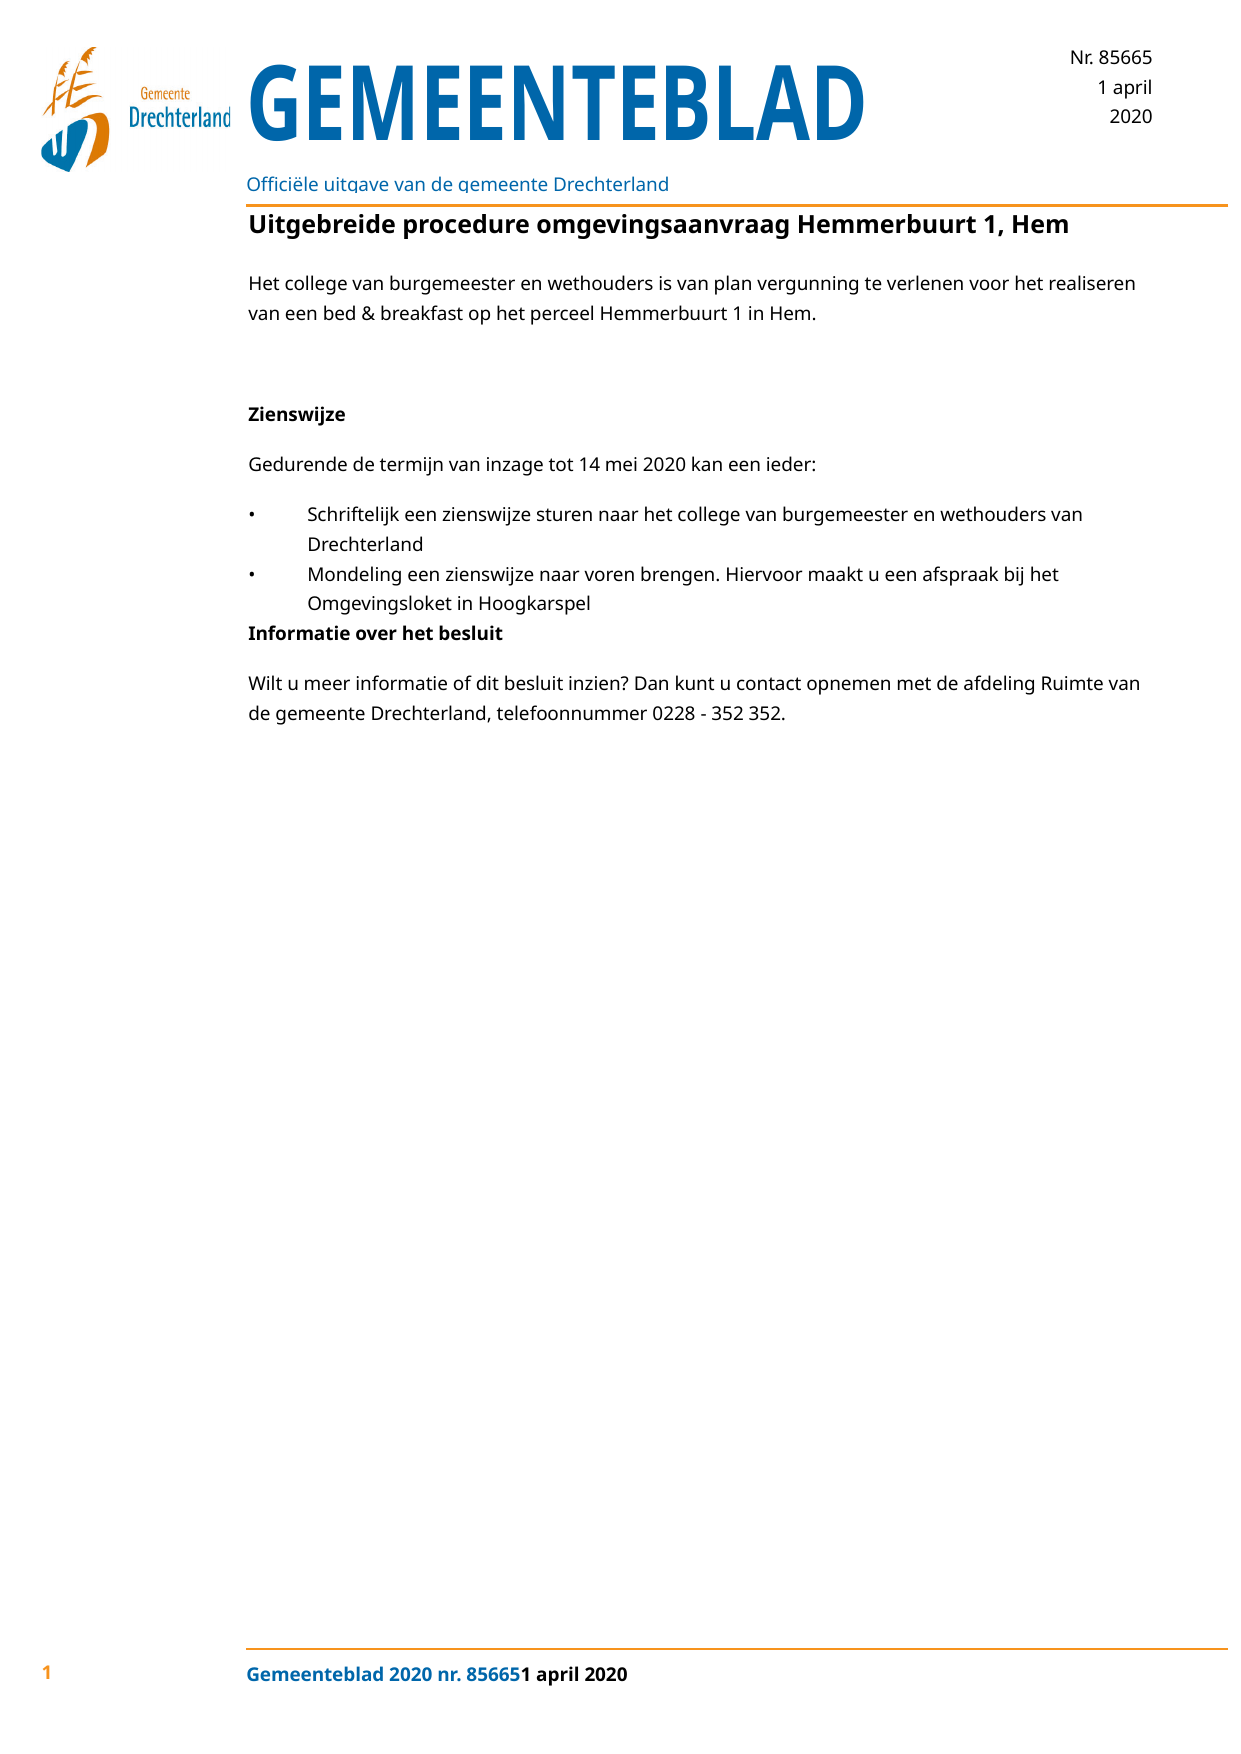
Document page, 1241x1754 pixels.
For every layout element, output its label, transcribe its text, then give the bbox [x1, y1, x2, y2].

text Het college van burgemeester en wethouders is van plan vergunning te verlenen voor het realiseren van een bed & breakfast op het perceel Hemmerbuurt 1 in Hem. [248, 270, 1152, 326]
picture [41, 158, 64, 172]
text Uitgebreide procedure omgevingsaanvraag Hemmerbuurt 1, Hem [248, 207, 1152, 241]
list Mondeling een zienswijze naar voren brengen. Hiervoor maakt u een afspraak bij het Omgevingsloket in Hoogkarspel [248, 561, 1152, 616]
text Zienswijze [248, 401, 1152, 426]
text Informatie over het besluit [248, 620, 1152, 646]
list Schriftelijk een zienswijze sturen naar het college van burgemeester en wethouders van Drechterland [248, 502, 1152, 557]
picture [226, 115, 231, 124]
text Gedurende de termijn van inzage tot 14 mei 2020 kan een ieder: [248, 451, 1152, 477]
text Wilt u meer informatie of dit besluit inzien? Dan kunt u contact opnemen met de afdeling Ruimte van de gemeente Drechterland, telefoonnummer 0228 - 352 352. [248, 670, 1152, 726]
picture [41, 47, 231, 172]
